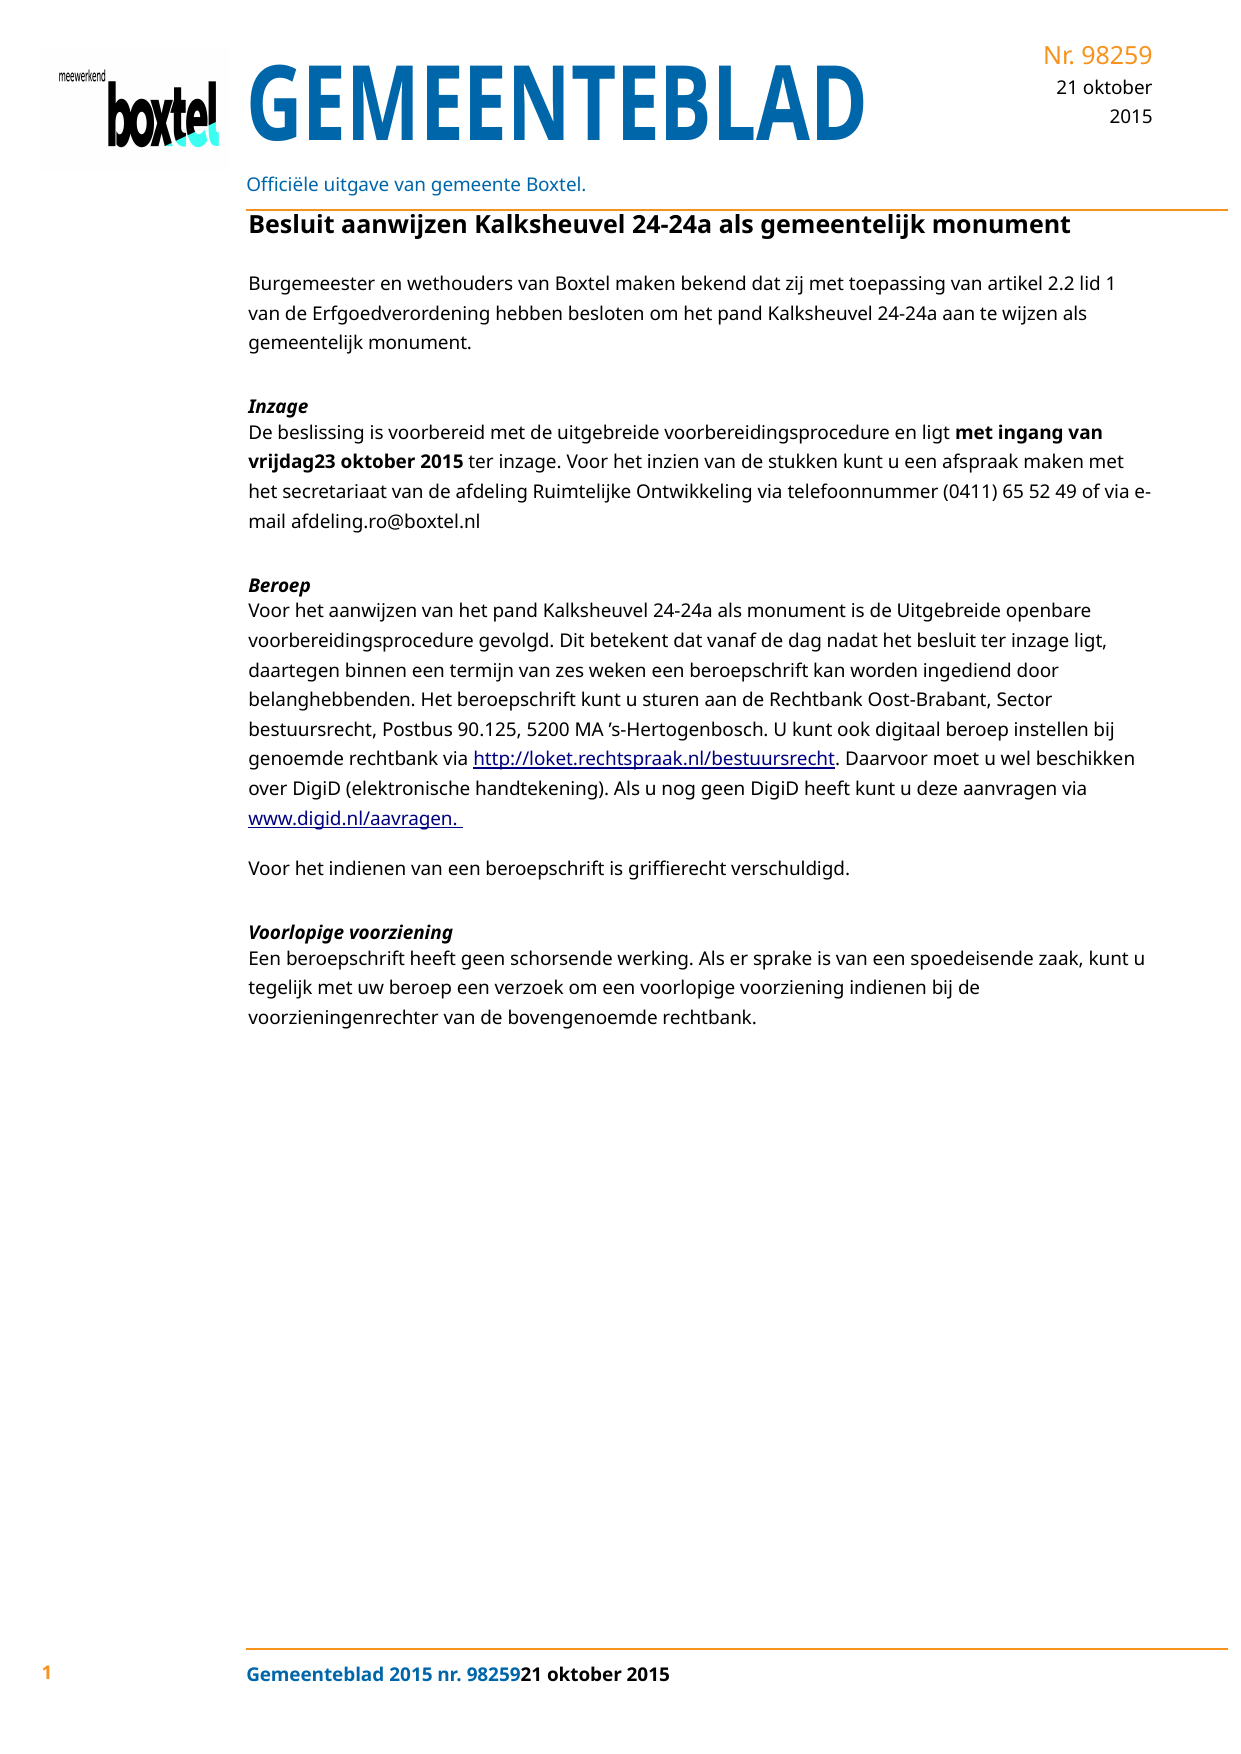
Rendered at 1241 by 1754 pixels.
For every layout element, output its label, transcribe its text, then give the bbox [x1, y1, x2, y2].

text De beslissing is voorbereid met de uitgebreide voorbereidingsprocedure en ligt met ingang van vrijdag23 oktober 2015 ter inzage. Voor het inzien van de stukken kunt u een afspraak maken met het secretariaat van de afdeling Ruimtelijke Ontwikkeling via telefoonnummer (0411) 65 52 49 of via e-mail afdeling.ro@boxtel.nl [248, 419, 1152, 534]
text Een beroepschrift heeft geen schorsende werking. Als er sprake is van een spoedeisende zaak, kunt u tegelijk met uw beroep een verzoek om een voorlopige voorziening indienen bij de voorzieningenrechter van de bovengenoemde rechtbank. [248, 945, 1152, 1030]
picture [41, 47, 231, 172]
text Besluit aanwijzen Kalksheuvel 24-24a als gemeentelijk monument [248, 211, 1152, 241]
text Voor het indienen van een beroepschrift is griffierecht verschuldigd. [248, 855, 1152, 881]
text Voorlopige voorziening [248, 919, 1152, 945]
text Voor het aanwijzen van het pand Kalksheuvel 24-24a als monument is de Uitgebreide openbare voorbereidingsprocedure gevolgd. Dit betekent dat vanaf de dag nadat het besluit ter inzage ligt, daartegen binnen een termijn van zes weken een beroepschrift kan worden ingediend door belanghebbenden. Het beroepschrift kunt u sturen aan de Rechtbank Oost-Brabant, Sector bestuursrecht, Postbus 90.125, 5200 MA ’s-Hertogenbosch. U kunt ook digitaal beroep instellen bij genoemde rechtbank via http://loket.rechtspraak.nl/bestuursrecht. Daarvoor moet u wel beschikken over DigiD (elektronische handtekening). Als u nog geen DigiD heeft kunt u deze aanvragen via www.digid.nl/aavragen. [248, 598, 1152, 830]
text Beroep [248, 572, 1152, 598]
text Inzage [248, 393, 1152, 419]
text Burgemeester en wethouders van Boxtel maken bekend dat zij met toepassing van artikel 2.2 lid 1 van de Erfgoedverordening hebben besloten om het pand Kalksheuvel 24-24a aan te wijzen als gemeentelijk monument. [248, 270, 1152, 355]
